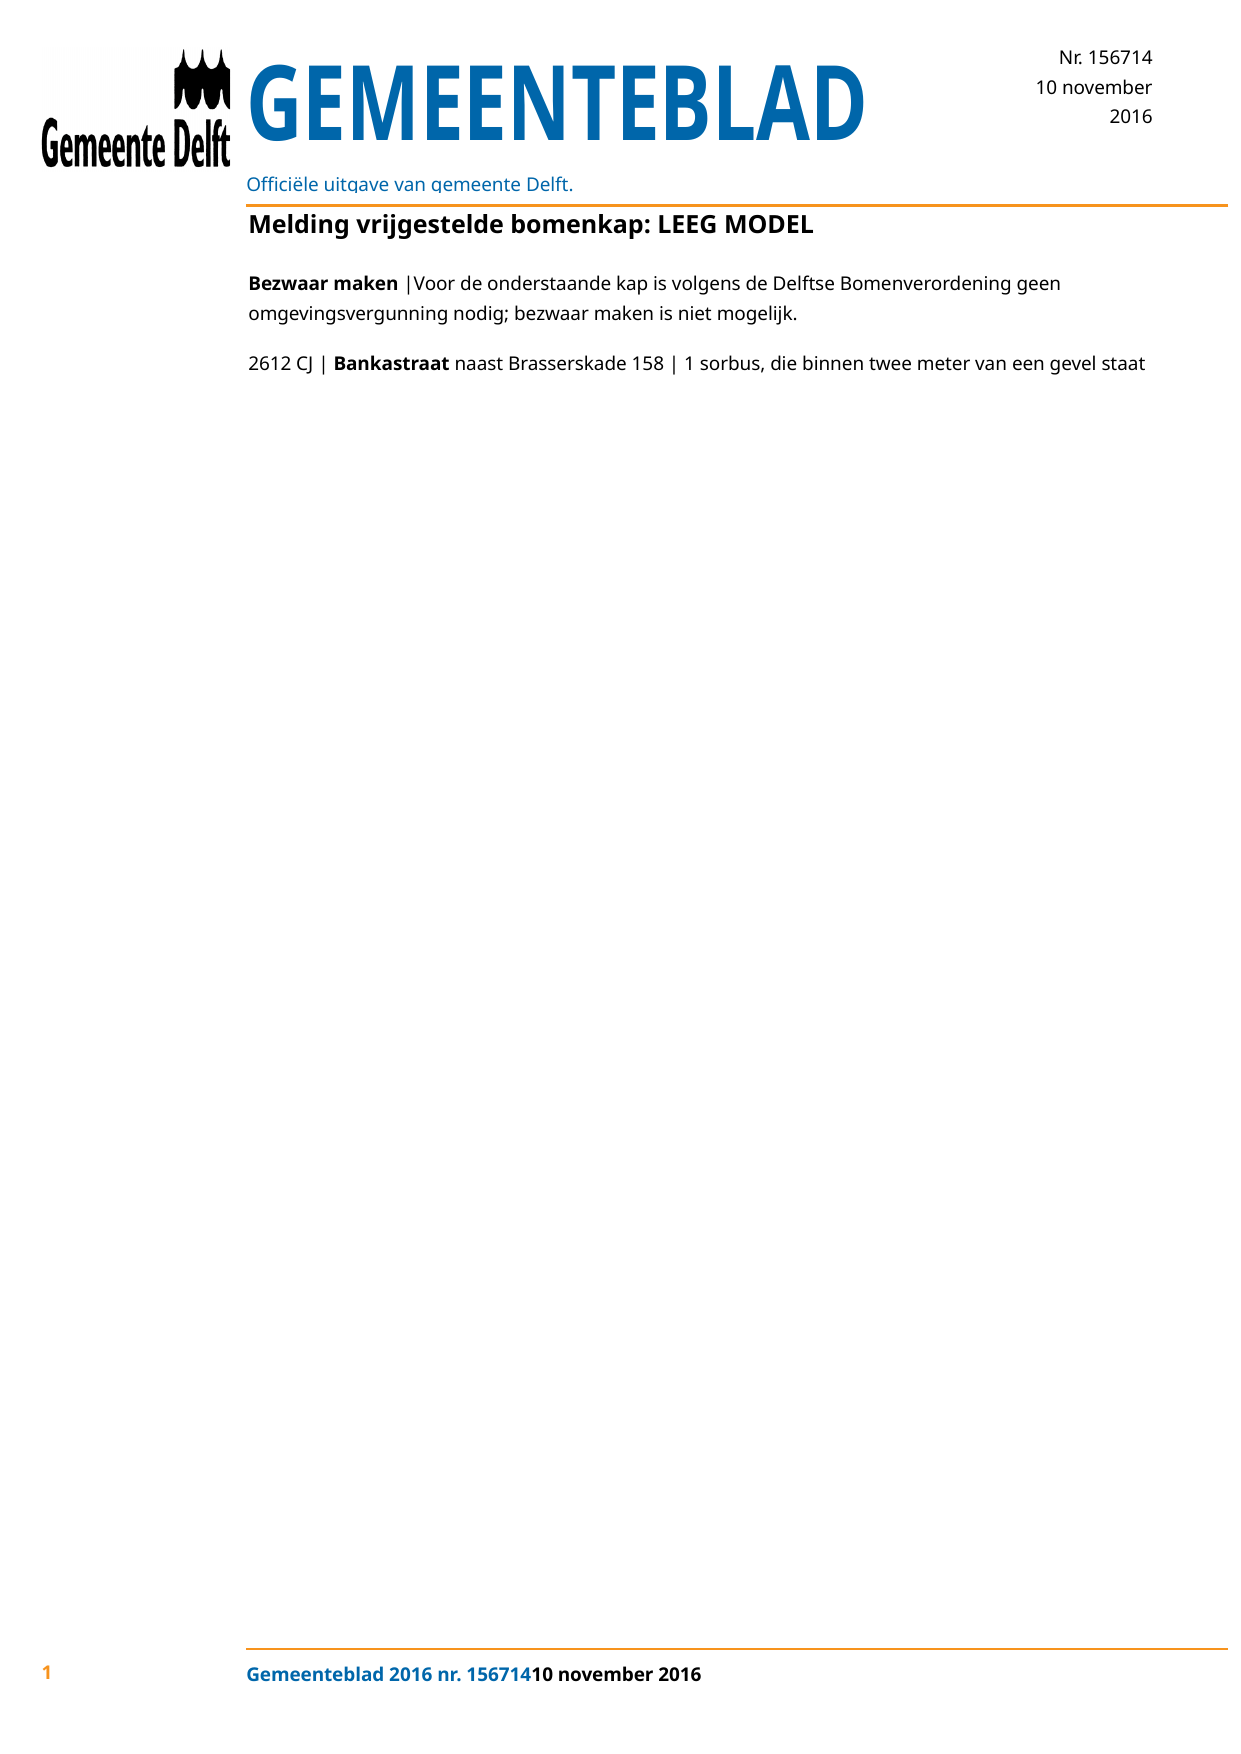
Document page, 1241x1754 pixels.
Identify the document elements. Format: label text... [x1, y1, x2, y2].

text 2612 CJ | Bankastraat naast Brasserskade 158 | 1 sorbus, die binnen twee meter van een gevel staat [248, 350, 1152, 376]
text Bezwaar maken |Voor de onderstaande kap is volgens de Delftse Bomenverordening geen omgevingsvergunning nodig; bezwaar maken is niet mogelijk. [248, 270, 1152, 326]
picture [41, 47, 231, 172]
text Melding vrijgestelde bomenkap: LEEG MODEL [248, 207, 1152, 241]
